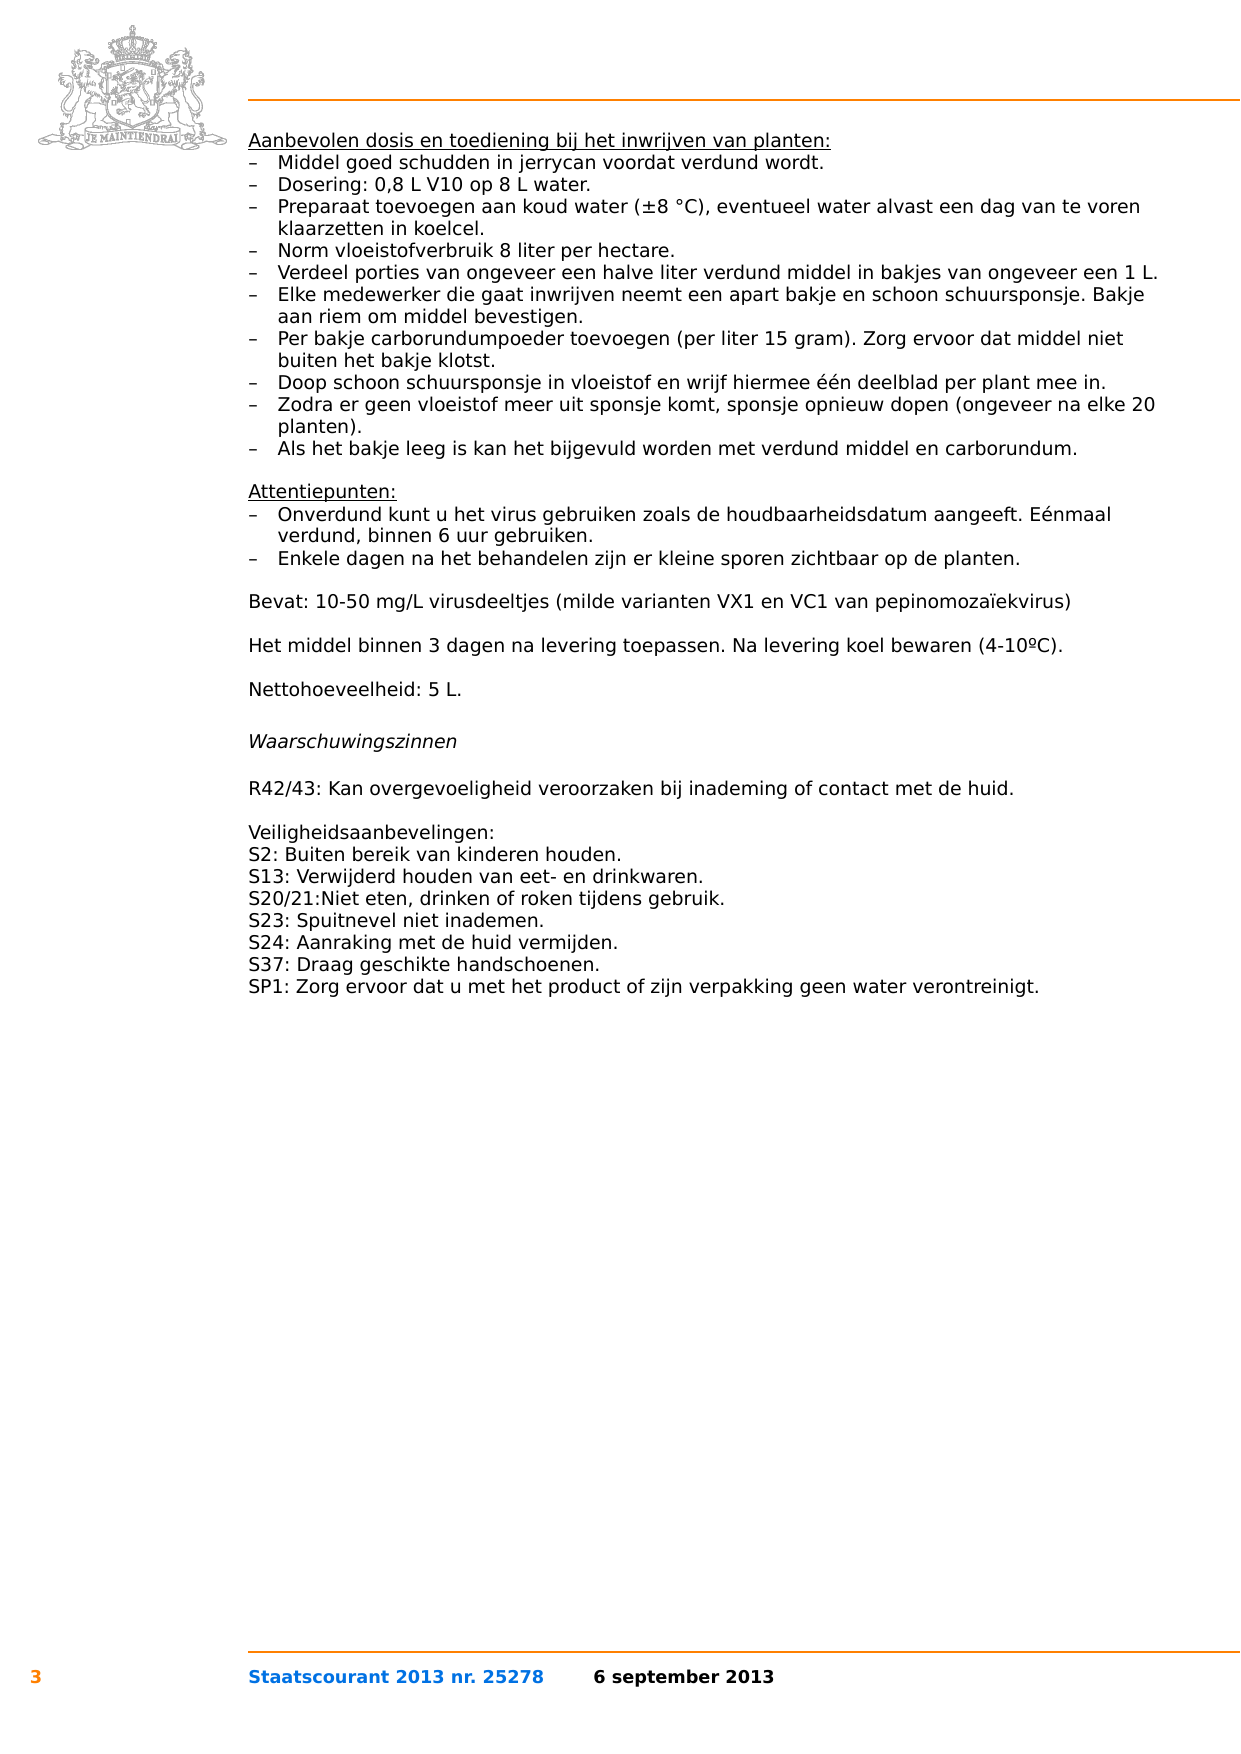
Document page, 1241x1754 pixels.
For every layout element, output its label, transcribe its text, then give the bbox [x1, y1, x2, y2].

text Bevat: 10-50 mg/L virusdeeltjes (milde varianten VX1 en VC1 van pepinomozaïekvirus) [248, 591, 1163, 613]
text Veiligheidsaanbevelingen: [248, 822, 1163, 844]
text S37: Draag geschikte handschoenen. [248, 954, 1163, 976]
text – Middel goed schudden in jerrycan voordat verdund wordt. [248, 152, 1163, 174]
text – Verdeel porties van ongeveer een halve liter verdund middel in bakjes van ongeveer een 1 L. [248, 262, 1163, 284]
text Attentiepunten: [248, 481, 1163, 503]
text Nettohoeveelheid: 5 L. [248, 679, 1163, 701]
text Aanbevolen dosis en toediening bij het inwrijven van planten: [248, 130, 1163, 152]
text R42/43: Kan overgevoeligheid veroorzaken bij inademing of contact met de huid. [248, 778, 1163, 800]
text – Enkele dagen na het behandelen zijn er kleine sporen zichtbaar op de planten. [248, 547, 1163, 569]
text S2: Buiten bereik van kinderen houden. [248, 844, 1163, 866]
text – Doop schoon schuursponsje in vloeistof en wrijf hiermee één deelblad per plant mee in. [248, 372, 1163, 394]
text SP1: Zorg ervoor dat u met het product of zijn verpakking geen water verontreinigt. [248, 976, 1163, 998]
text – Als het bakje leeg is kan het bijgevuld worden met verdund middel en carborundum. [248, 438, 1163, 459]
text – Elke medewerker die gaat inwrijven neemt een apart bakje en schoon schuursponsje. Bakje aan riem om middel bevestigen. [248, 284, 1163, 328]
text S13: Verwijderd houden van eet- en drinkwaren. [248, 866, 1163, 888]
text – Onverdund kunt u het virus gebruiken zoals de houdbaarheidsdatum aangeeft. Eénmaal verdund, binnen 6 uur gebruiken. [248, 503, 1163, 547]
subtitle Waarschuwingszinnen [248, 731, 1163, 753]
text – Dosering: 0,8 L V10 op 8 L water. [248, 174, 1163, 196]
text S20/21:Niet eten, drinken of roken tijdens gebruik. [248, 888, 1163, 910]
picture [38, 25, 227, 150]
text S24: Aanraking met de huid vermijden. [248, 932, 1163, 954]
text S23: Spuitnevel niet inademen. [248, 910, 1163, 932]
text – Zodra er geen vloeistof meer uit sponsje komt, sponsje opnieuw dopen (ongeveer na elke 20 planten). [248, 394, 1163, 438]
text – Per bakje carborundumpoeder toevoegen (per liter 15 gram). Zorg ervoor dat middel niet buiten het bakje klotst. [248, 328, 1163, 372]
text – Norm vloeistofverbruik 8 liter per hectare. [248, 240, 1163, 262]
text Het middel binnen 3 dagen na levering toepassen. Na levering koel bewaren (4-10ºC). [248, 635, 1163, 657]
text – Preparaat toevoegen aan koud water (±8 °C), eventueel water alvast een dag van te voren klaarzetten in koelcel. [248, 196, 1163, 240]
